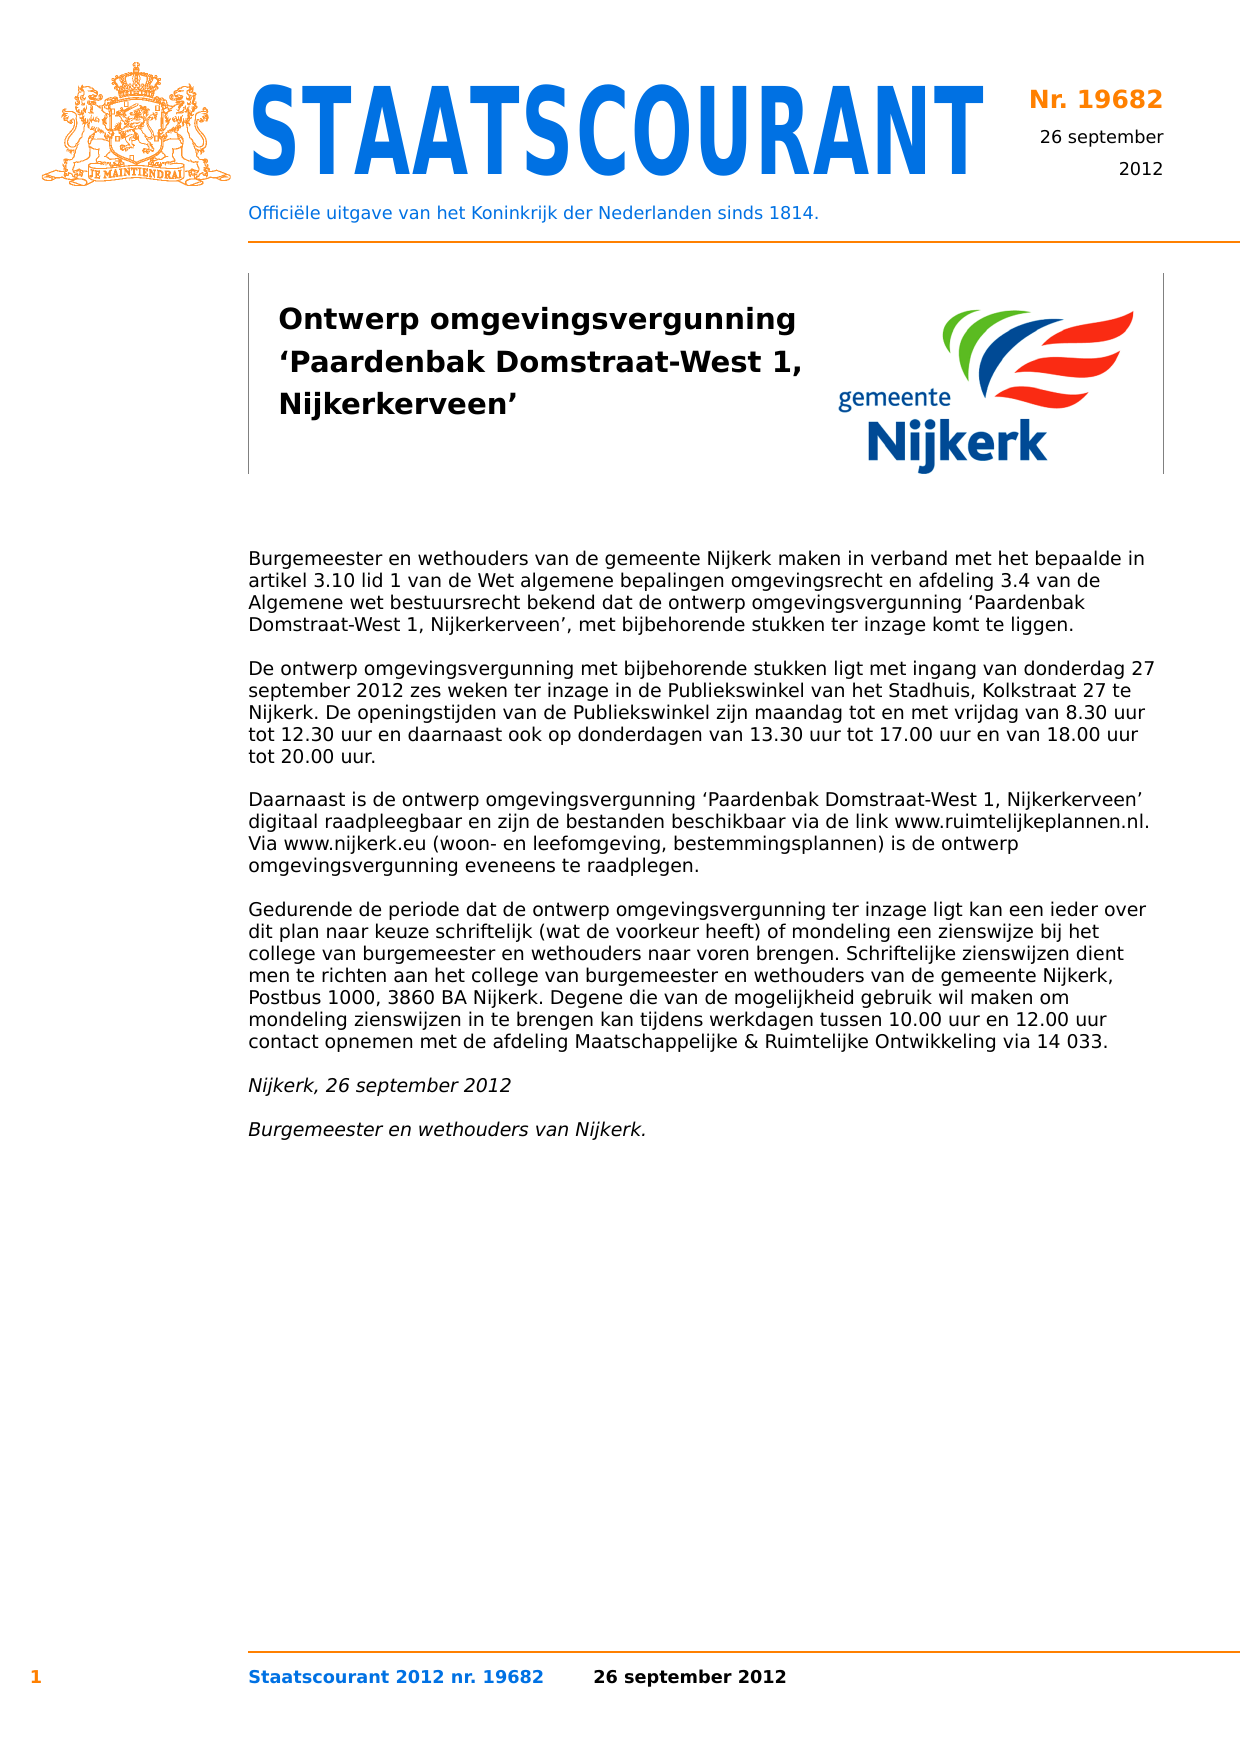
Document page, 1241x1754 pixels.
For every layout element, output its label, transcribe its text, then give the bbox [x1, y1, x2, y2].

text De ontwerp omgevingsvergunning met bijbehorende stukken ligt met ingang van donderdag 27 september 2012 zes weken ter inzage in de Publiekswinkel van het Stadhuis, Kolkstraat 27 te Nijkerk. De openingstijden van de Publiekswinkel zijn maandag tot en met vrijdag van 8.30 uur tot 12.30 uur en daarnaast ook op donderdagen van 13.30 uur tot 17.00 uur en van 18.00 uur tot 20.00 uur. [248, 658, 1163, 767]
table_cell 26 september [998, 121, 1240, 153]
text Nijkerk, 26 september 2012 [248, 1075, 1163, 1097]
text Daarnaast is de ontwerp omgevingsvergunning ‘Paardenbak Domstraat-West 1, Nijkerkerveen’ digitaal raadpleegbaar en zijn de bestanden beschikbaar via de link www.ruimtelijkeplannen.nl. Via www.nijkerk.eu (woon- en leefomgeving, bestemmingsplannen) is de ontwerp omgevingsvergunning eveneens te raadplegen. [248, 789, 1163, 877]
picture [838, 302, 1134, 474]
table_header STAATSCOURANT [248, 62, 998, 203]
subtitle Ontwerp omgevingsvergunning ‘Paardenbak Domstraat-West 1, Nijkerkerveen’ [249, 273, 1163, 474]
text Gedurende de periode dat de ontwerp omgevingsvergunning ter inzage ligt kan een ieder over dit plan naar keuze schriftelijk (wat de voorkeur heeft) of mondeling een zienswijze bij het college van burgemeester en wethouders naar voren brengen. Schriftelijke zienswijzen dient men te richten aan het college van burgemeester en wethouders van de gemeente Nijkerk, Postbus 1000, 3860 BA Nijkerk. Degene die van de mogelijkheid gebruik wil maken om mondeling zienswijzen in te brengen kan tijdens werkdagen tussen 10.00 uur en 12.00 uur contact opnemen met de afdeling Maatschappelijke & Ruimtelijke Ontwikkeling via 14 033. [248, 899, 1163, 1053]
table_cell Officiële uitgave van het Koninkrijk der Nederlanden sinds 1814. [248, 203, 1240, 241]
table_cell 2012 [998, 153, 1240, 203]
table_header [25, 62, 248, 241]
picture [41, 62, 231, 186]
text Burgemeester en wethouders van de gemeente Nijkerk maken in verband met het bepaalde in artikel 3.10 lid 1 van de Wet algemene bepalingen omgevingsrecht en afdeling 3.4 van de Algemene wet bestuursrecht bekend dat de ontwerp omgevingsvergunning ‘Paardenbak Domstraat-West 1, Nijkerkerveen’, met bijbehorende stukken ter inzage komt te liggen. [248, 548, 1163, 636]
table_header Nr. 19682 [998, 62, 1240, 121]
text Burgemeester en wethouders van Nijkerk. [248, 1119, 1163, 1141]
